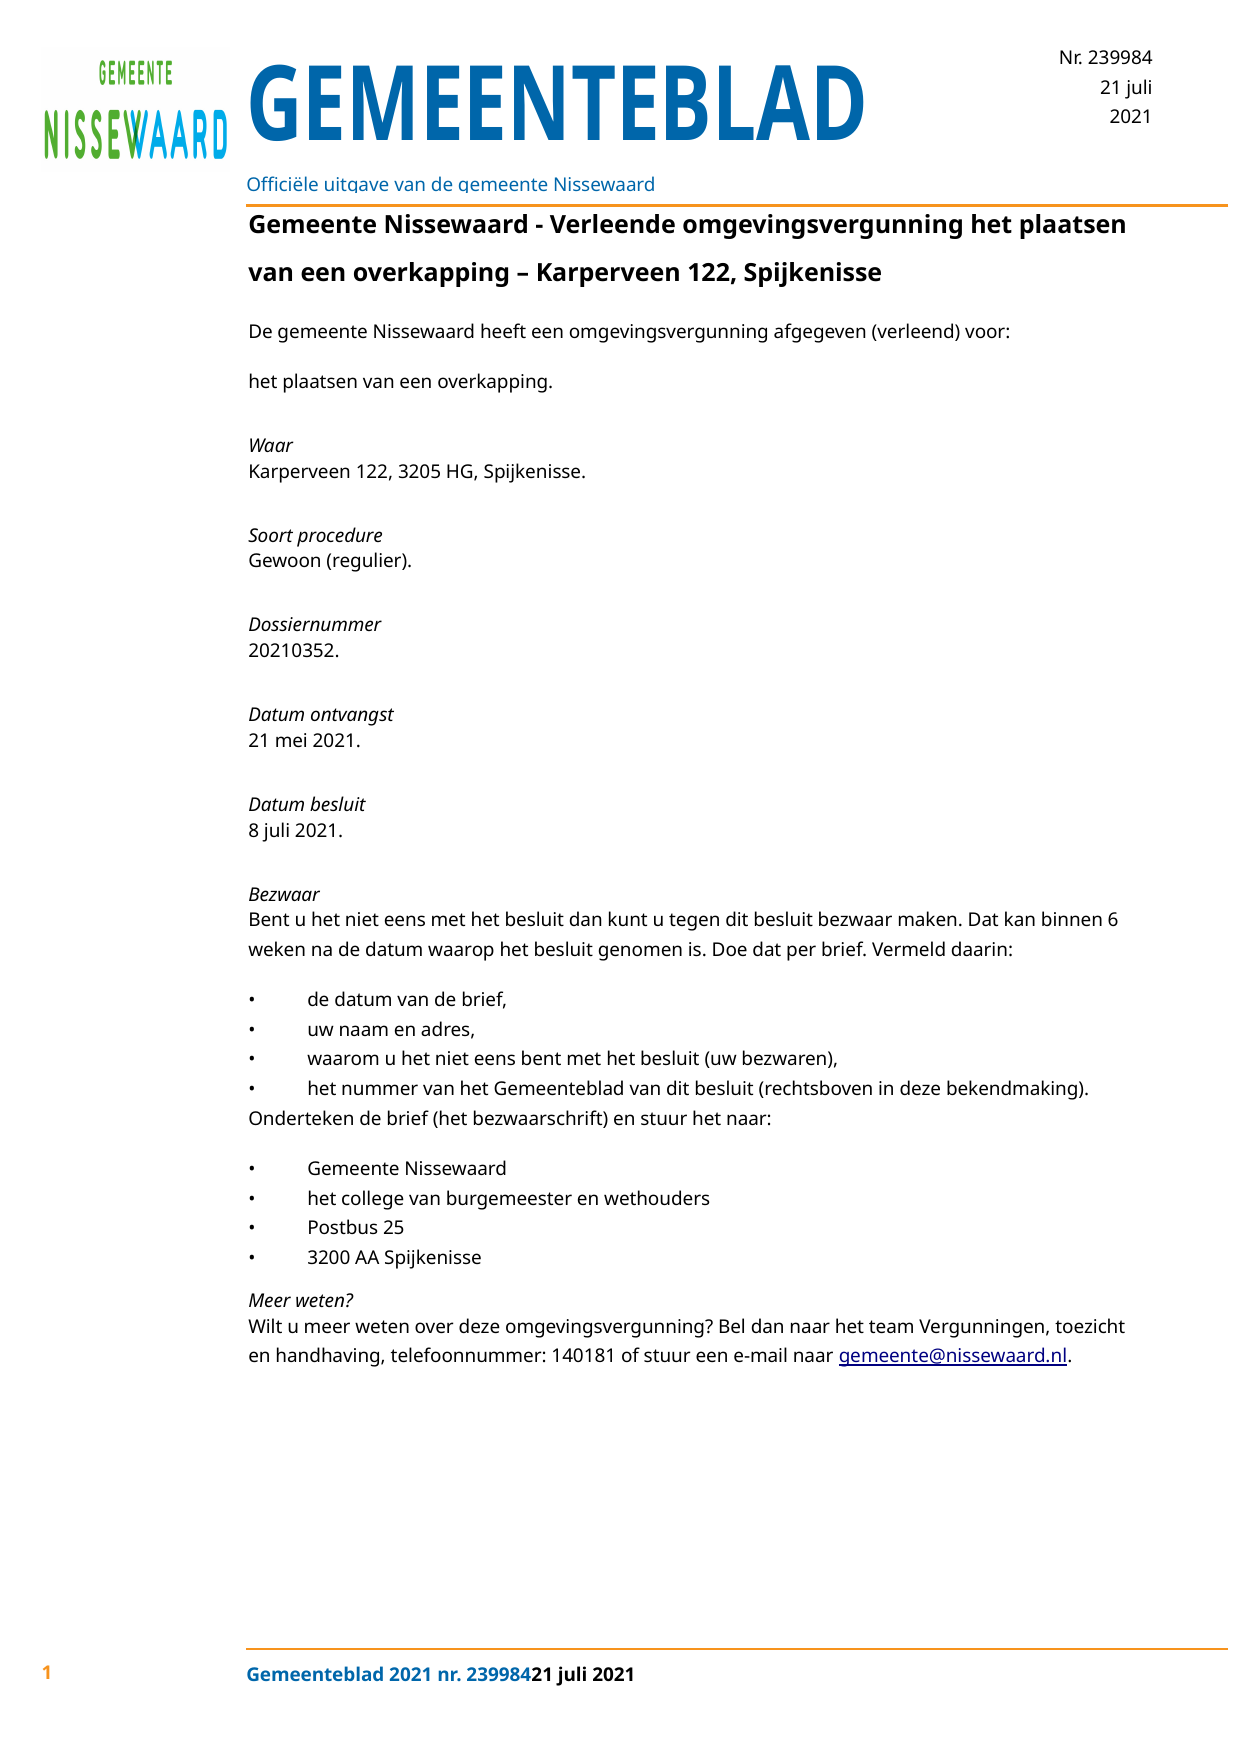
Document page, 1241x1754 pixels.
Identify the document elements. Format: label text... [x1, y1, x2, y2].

text Meer weten? [248, 1287, 1152, 1313]
text Onderteken de brief (het bezwaarschrift) en stuur het naar: [248, 1105, 1152, 1131]
text De gemeente Nissewaard heeft een omgevingsvergunning afgegeven (verleend) voor: [248, 318, 1152, 344]
text Soort procedure [248, 522, 1152, 548]
list de datum van de brief, [248, 986, 1152, 1012]
text Dossiernummer [248, 612, 1152, 637]
text het plaatsen van een overkapping. [248, 368, 1152, 394]
text 21 mei 2021. [248, 727, 1152, 753]
list Gemeente Nissewaard [248, 1155, 1152, 1181]
list 3200 AA Spijkenisse [248, 1244, 1152, 1270]
text Wilt u meer weten over deze omgevingsvergunning? Bel dan naar het team Vergunningen, toezicht en handhaving, telefoonnummer: 140181 of stuur een e-mail naar gemeente@nissewaard.nl. [248, 1313, 1152, 1368]
text Datum besluit [248, 791, 1152, 817]
text Waar [248, 432, 1152, 458]
text Bent u het niet eens met het besluit dan kunt u tegen dit besluit bezwaar maken. Dat kan binnen 6 weken na de datum waarop het besluit genomen is. Doe dat per brief. Vermeld daarin: [248, 906, 1152, 962]
text Gemeente Nissewaard - Verleende omgevingsvergunning het plaatsen van een overkapping – Karperveen 122, Spijkenisse [248, 207, 1152, 288]
text Karperveen 122, 3205 HG, Spijkenisse. [248, 458, 1152, 484]
text 20210352. [248, 637, 1152, 663]
text Gewoon (regulier). [248, 548, 1152, 573]
text Bezwaar [248, 881, 1152, 906]
list waarom u het niet eens bent met het besluit (uw bezwaren), [248, 1046, 1152, 1071]
list uw naam en adres, [248, 1016, 1152, 1042]
list het college van burgemeester en wethouders [248, 1185, 1152, 1211]
list het nummer van het Gemeenteblad van dit besluit (rechtsboven in deze bekendmaking). [248, 1075, 1152, 1101]
text Datum ontvangst [248, 701, 1152, 727]
picture [41, 47, 231, 172]
text 8 juli 2021. [248, 817, 1152, 842]
list Postbus 25 [248, 1214, 1152, 1240]
